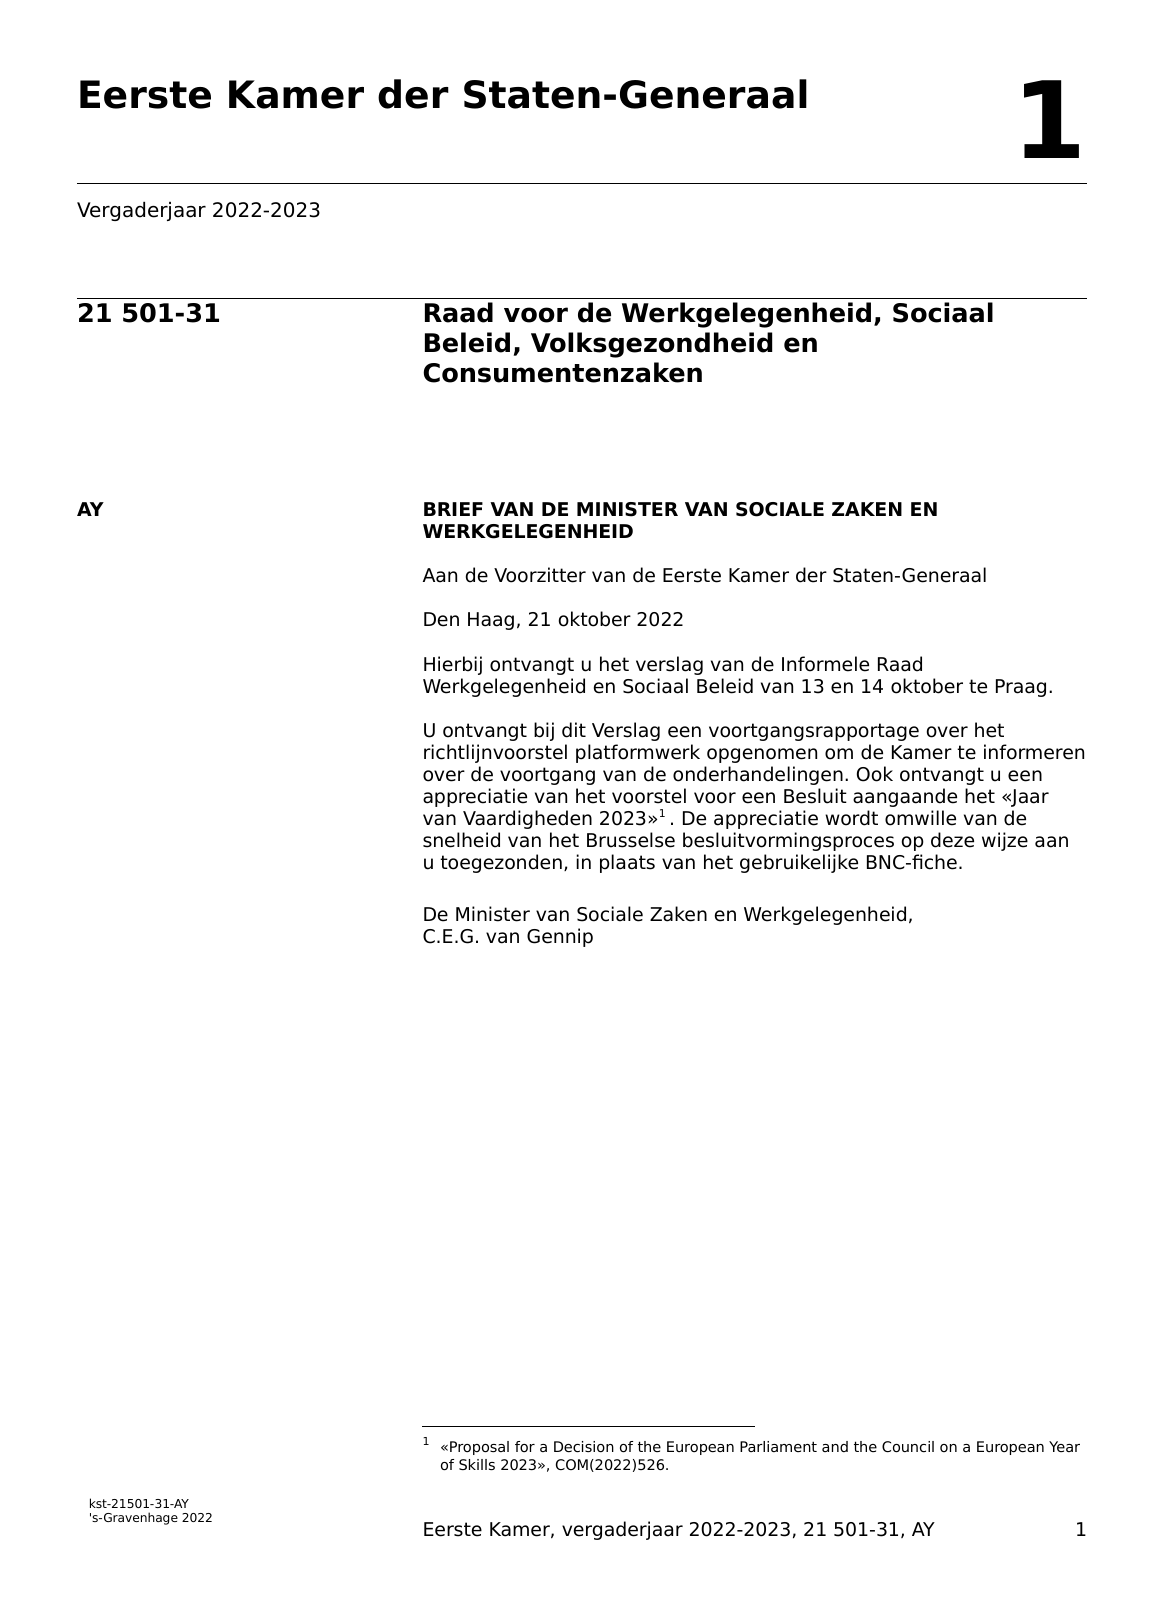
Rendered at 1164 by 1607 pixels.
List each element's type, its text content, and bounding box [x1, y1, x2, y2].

text kst-21501-31-AY [88, 1497, 323, 1511]
table_header Eerste Kamer der Staten-Generaal [77, 59, 886, 183]
table_cell Vergaderjaar 2022-2023 [77, 184, 1087, 298]
subtitle 21 501-31 Raad voor de Werkgelegenheid, Sociaal Beleid, Volksgezondheid en Consumentenzaken [77, 299, 1087, 388]
text Aan de Voorzitter van de Eerste Kamer der Staten-Generaal [422, 565, 1087, 587]
subtitle AY BRIEF VAN DE MINISTER VAN SOCIALE ZAKEN EN WERKGELEGENHEID [77, 499, 1087, 543]
text Hierbij ontvangt u het verslag van de Informele Raad Werkgelegenheid en Sociaal Beleid van 13 en 14 oktober te Praag. [422, 653, 1087, 697]
table_header 1 [886, 59, 1087, 183]
text «Proposal for a Decision of the European Parliament and the Council on a European Year of Skills 2023», COM(2022)526. [422, 1435, 1087, 1474]
text U ontvangt bij dit Verslag een voortgangsrapportage over het richtlijnvoorstel platformwerk opgenomen om de Kamer te informeren over de voortgang van de onderhandelingen. Ook ontvangt u een appreciatie van het voorstel voor een Besluit aangaande het «Jaar van Vaardigheden 2023». De appreciatie wordt omwille van de snelheid van het Brusselse besluitvormingsproces op deze wijze aan u toegezonden, in plaats van het gebruikelijke BNC-fiche. [422, 720, 1087, 873]
text Den Haag, 21 oktober 2022 [422, 609, 1087, 631]
text 's-Gravenhage 2022 [88, 1511, 323, 1525]
text De Minister van Sociale Zaken en Werkgelegenheid, C.E.G. van Gennip [422, 903, 1087, 947]
